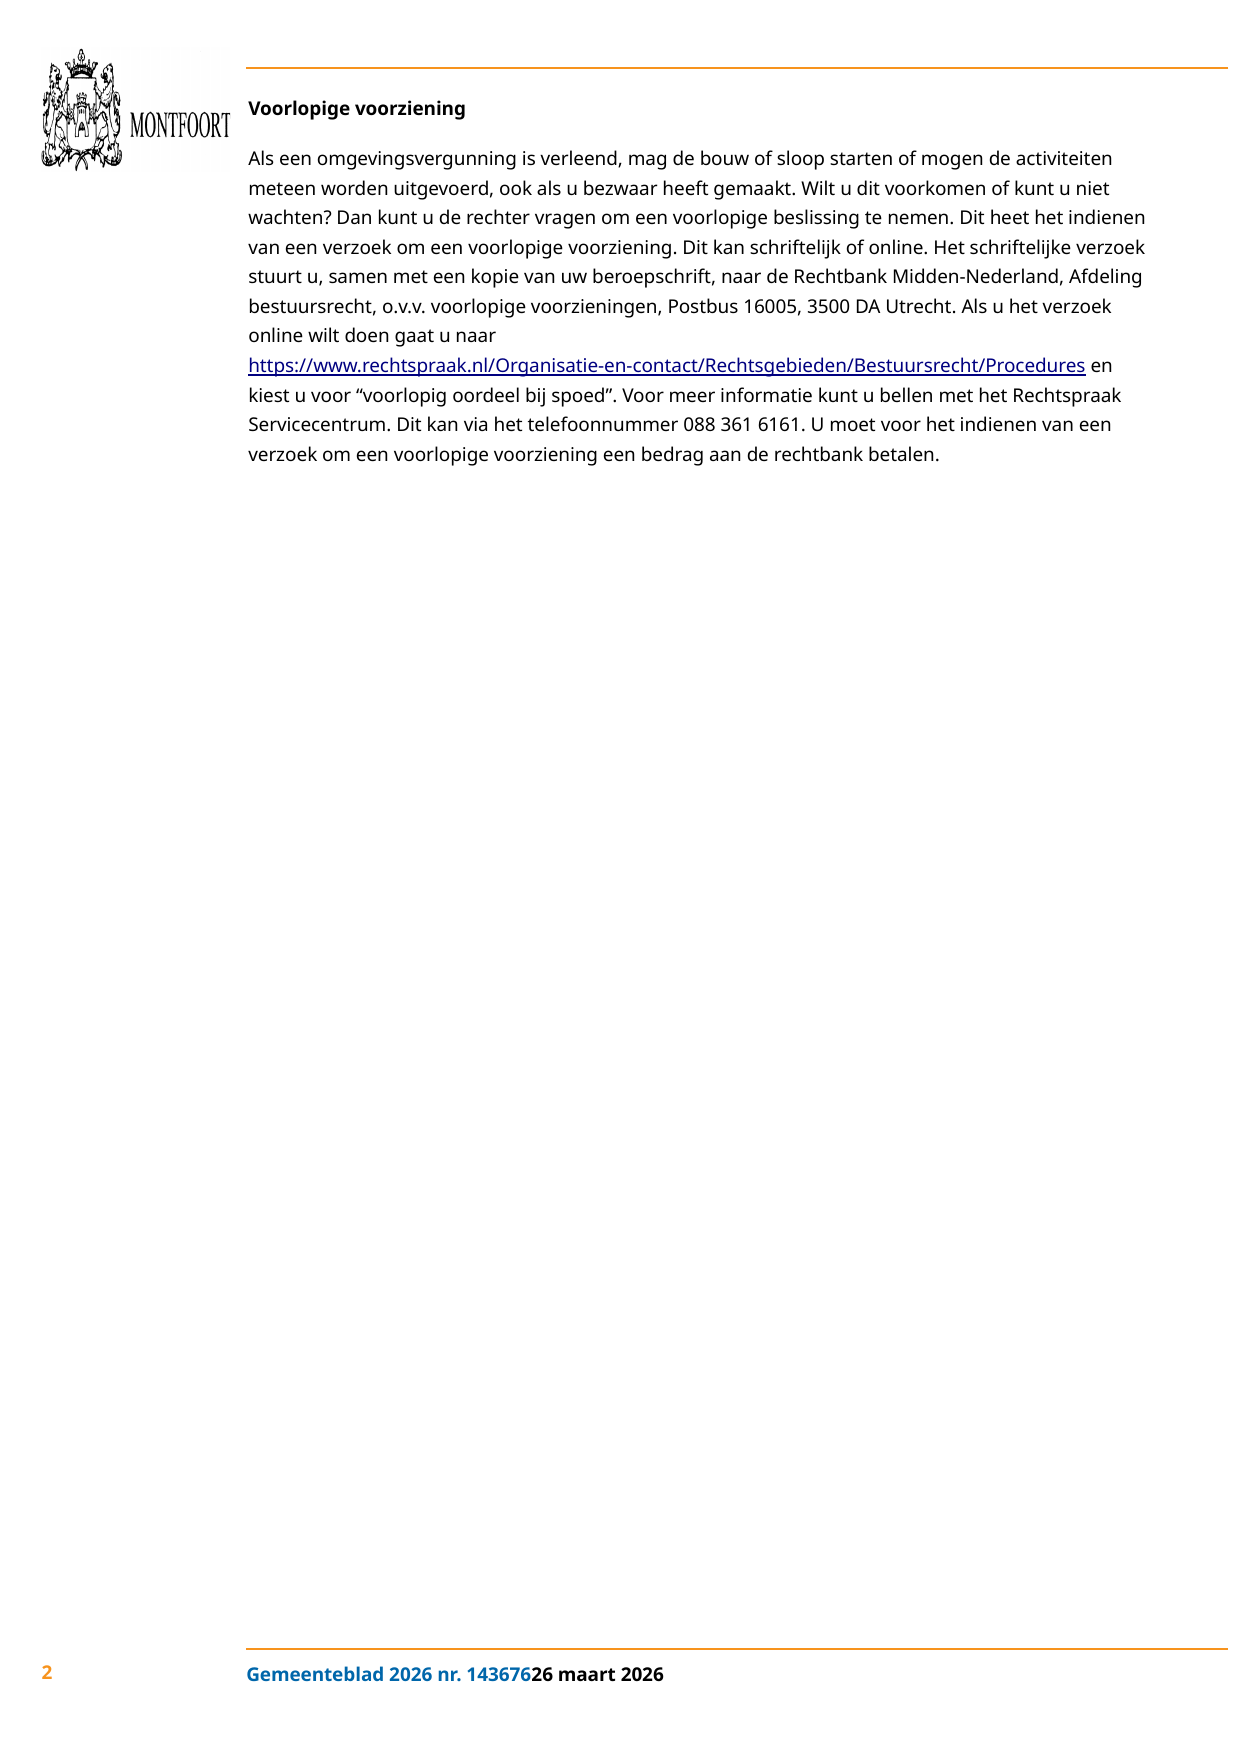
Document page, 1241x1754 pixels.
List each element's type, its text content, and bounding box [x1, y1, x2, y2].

text Voorlopige voorziening [248, 95, 1152, 121]
text Als een omgevingsvergunning is verleend, mag de bouw of sloop starten of mogen de activiteiten meteen worden uitgevoerd, ook als u bezwaar heeft gemaakt. Wilt u dit voorkomen of kunt u niet wachten? Dan kunt u de rechter vragen om een voorlopige beslissing te nemen. Dit heet het indienen van een verzoek om een voorlopige voorziening. Dit kan schriftelijk of online. Het schriftelijke verzoek stuurt u, samen met een kopie van uw beroepschrift, naar de Rechtbank Midden-Nederland, Afdeling bestuursrecht, o.v.v. voorlopige voorzieningen, Postbus 16005, 3500 DA Utrecht. Als u het verzoek online wilt doen gaat u naar https://www.rechtspraak.nl/Organisatie-en-contact/Rechtsgebieden/Bestuursrecht/Procedures en kiest u voor “voorlopig oordeel bij spoed”. Voor meer informatie kunt u bellen met het Rechtspraak Servicecentrum. Dit kan via het telefoonnummer 088 361 6161. U moet voor het indienen van een verzoek om een voorlopige voorziening een bedrag aan de rechtbank betalen. [248, 145, 1152, 467]
picture [41, 47, 231, 172]
